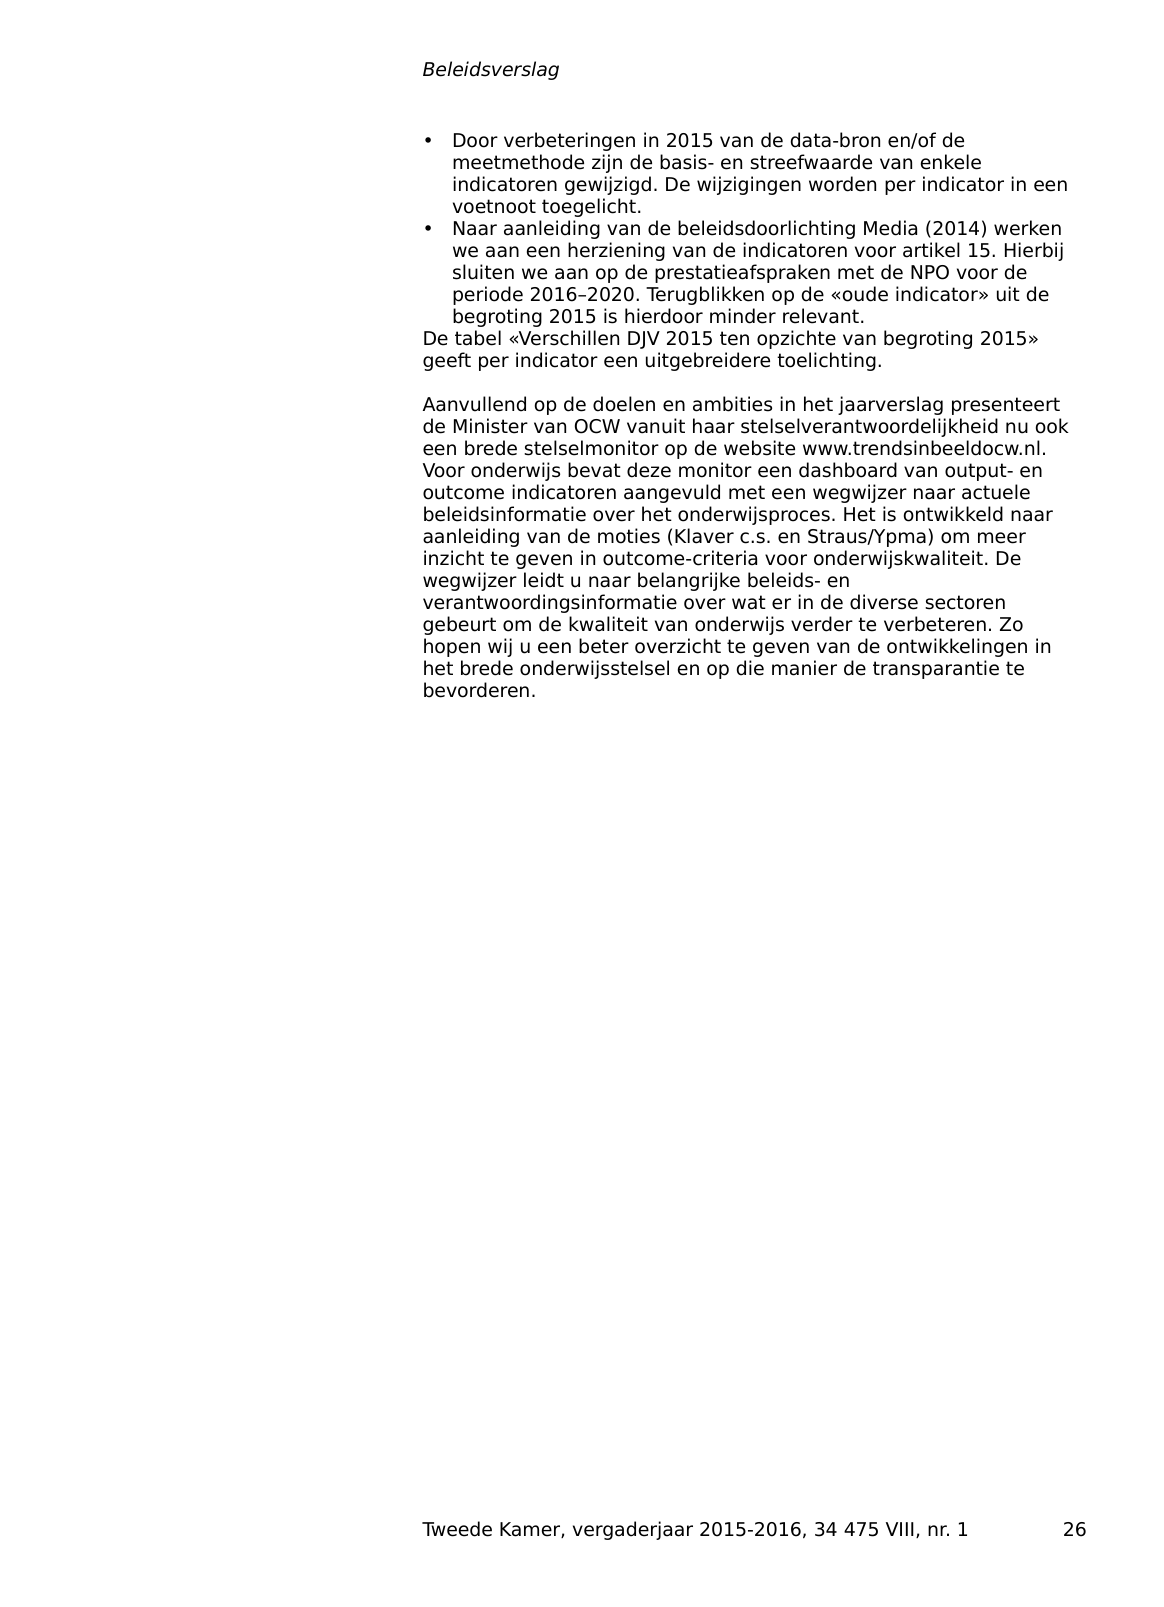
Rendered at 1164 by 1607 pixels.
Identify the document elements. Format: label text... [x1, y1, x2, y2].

text De tabel «Verschillen DJV 2015 ten opzichte van begroting 2015» geeft per indicator een uitgebreidere toelichting. [422, 328, 1087, 372]
text • Naar aanleiding van de beleidsdoorlichting Media (2014) werken we aan een herziening van de indicatoren voor artikel 15. Hierbij sluiten we aan op de prestatieafspraken met de NPO voor de periode 2016–2020. Terugblikken op de «oude indicator» uit de begroting 2015 is hierdoor minder relevant. [422, 218, 1087, 328]
text Aanvullend op de doelen en ambities in het jaarverslag presenteert de Minister van OCW vanuit haar stelselverantwoordelijkheid nu ook een brede stelselmonitor op de website www.trendsinbeeldocw.nl. Voor onderwijs bevat deze monitor een dashboard van output- en outcome indicatoren aangevuld met een wegwijzer naar actuele beleidsinformatie over het onderwijsproces. Het is ontwikkeld naar aanleiding van de moties (Klaver c.s. en Straus/Ypma) om meer inzicht te geven in outcome-criteria voor onderwijskwaliteit. De wegwijzer leidt u naar belangrijke beleids- en verantwoordingsinformatie over wat er in de diverse sectoren gebeurt om de kwaliteit van onderwijs verder te verbeteren. Zo hopen wij u een beter overzicht te geven van de ontwikkelingen in het brede onderwijsstelsel en op die manier de transparantie te bevorderen. [422, 394, 1087, 702]
text • Door verbeteringen in 2015 van de data-bron en/of de meetmethode zijn de basis- en streefwaarde van enkele indicatoren gewijzigd. De wijzigingen worden per indicator in een voetnoot toegelicht. [422, 130, 1087, 218]
